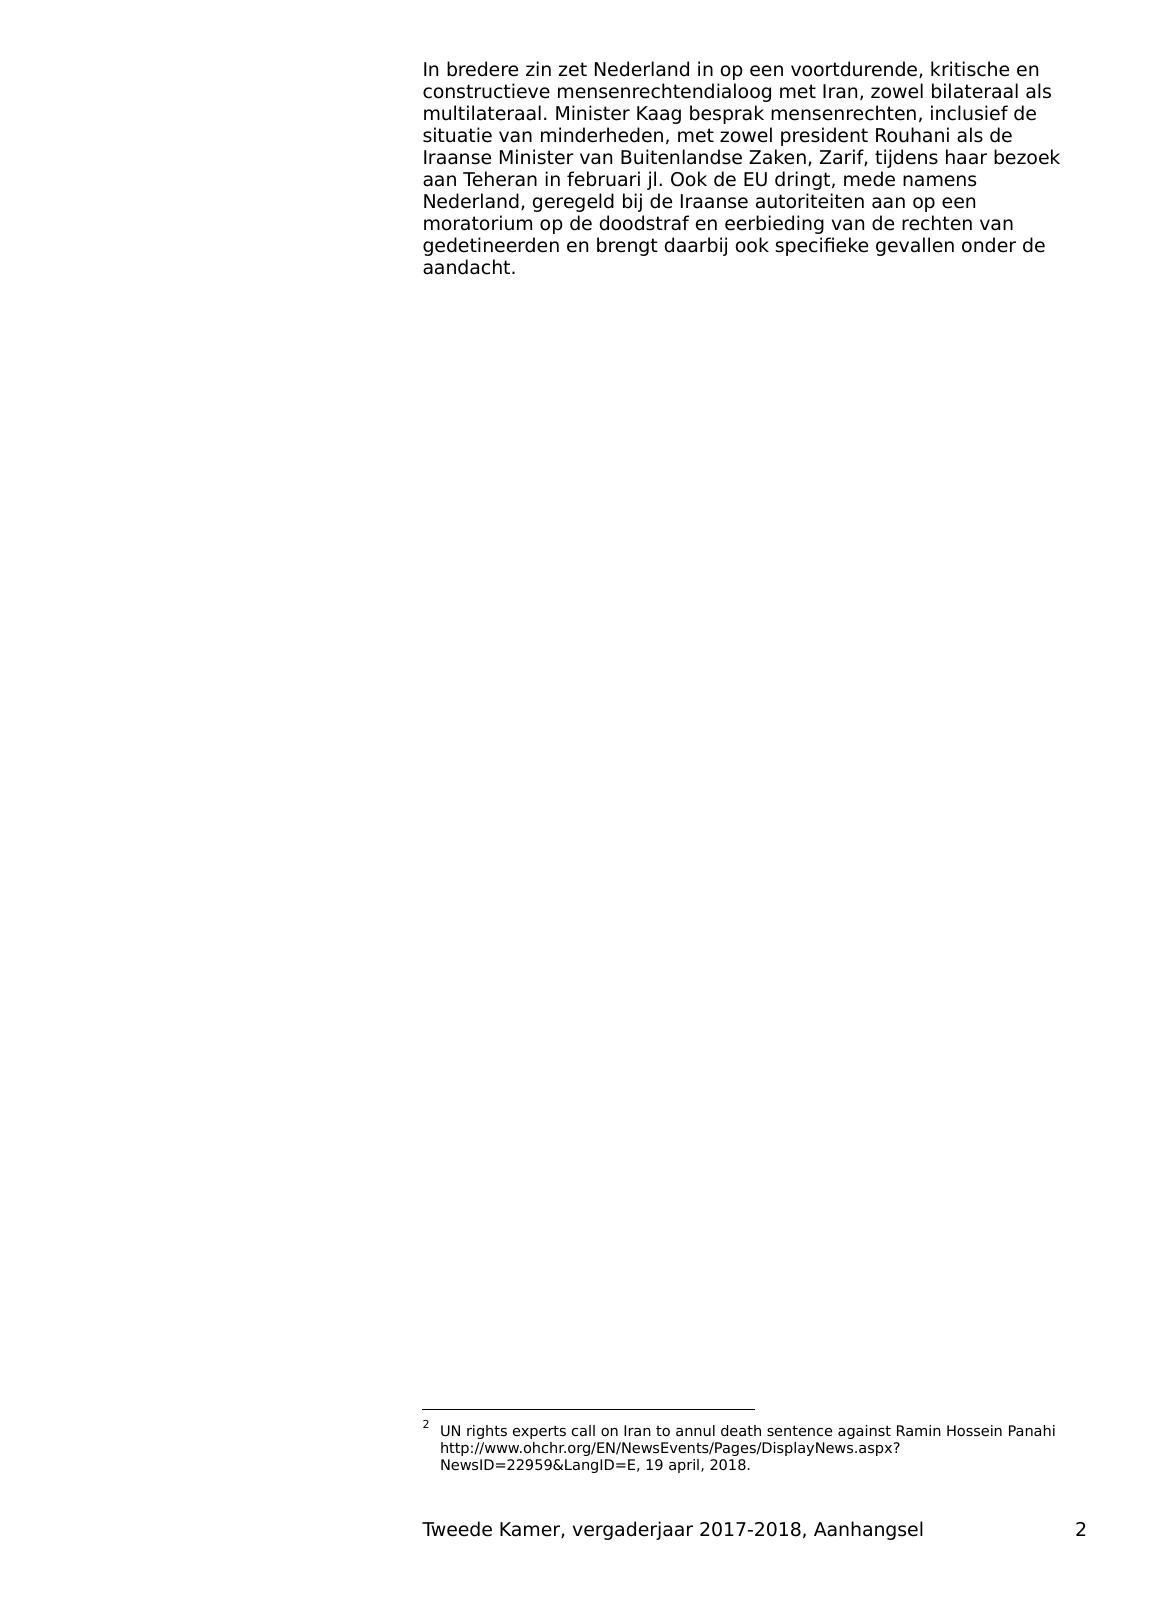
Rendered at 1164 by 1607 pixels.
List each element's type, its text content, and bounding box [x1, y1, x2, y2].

text In bredere zin zet Nederland in op een voortdurende, kritische en constructieve mensenrechtendialoog met Iran, zowel bilateraal als multilateraal. Minister Kaag besprak mensenrechten, inclusief de situatie van minderheden, met zowel president Rouhani als de Iraanse Minister van Buitenlandse Zaken, Zarif, tijdens haar bezoek aan Teheran in februari jl. Ook de EU dringt, mede namens Nederland, geregeld bij de Iraanse autoriteiten aan op een moratorium op de doodstraf en eerbieding van de rechten van gedetineerden en brengt daarbij ook specifieke gevallen onder de aandacht. [422, 59, 1087, 279]
text UN rights experts call on Iran to annul death sentence against Ramin Hossein Panahi http://www.ohchr.org/EN/NewsEvents/Pages/DisplayNews.aspx?NewsID=22959&LangID=E, 19 april, 2018. [422, 1418, 1087, 1474]
